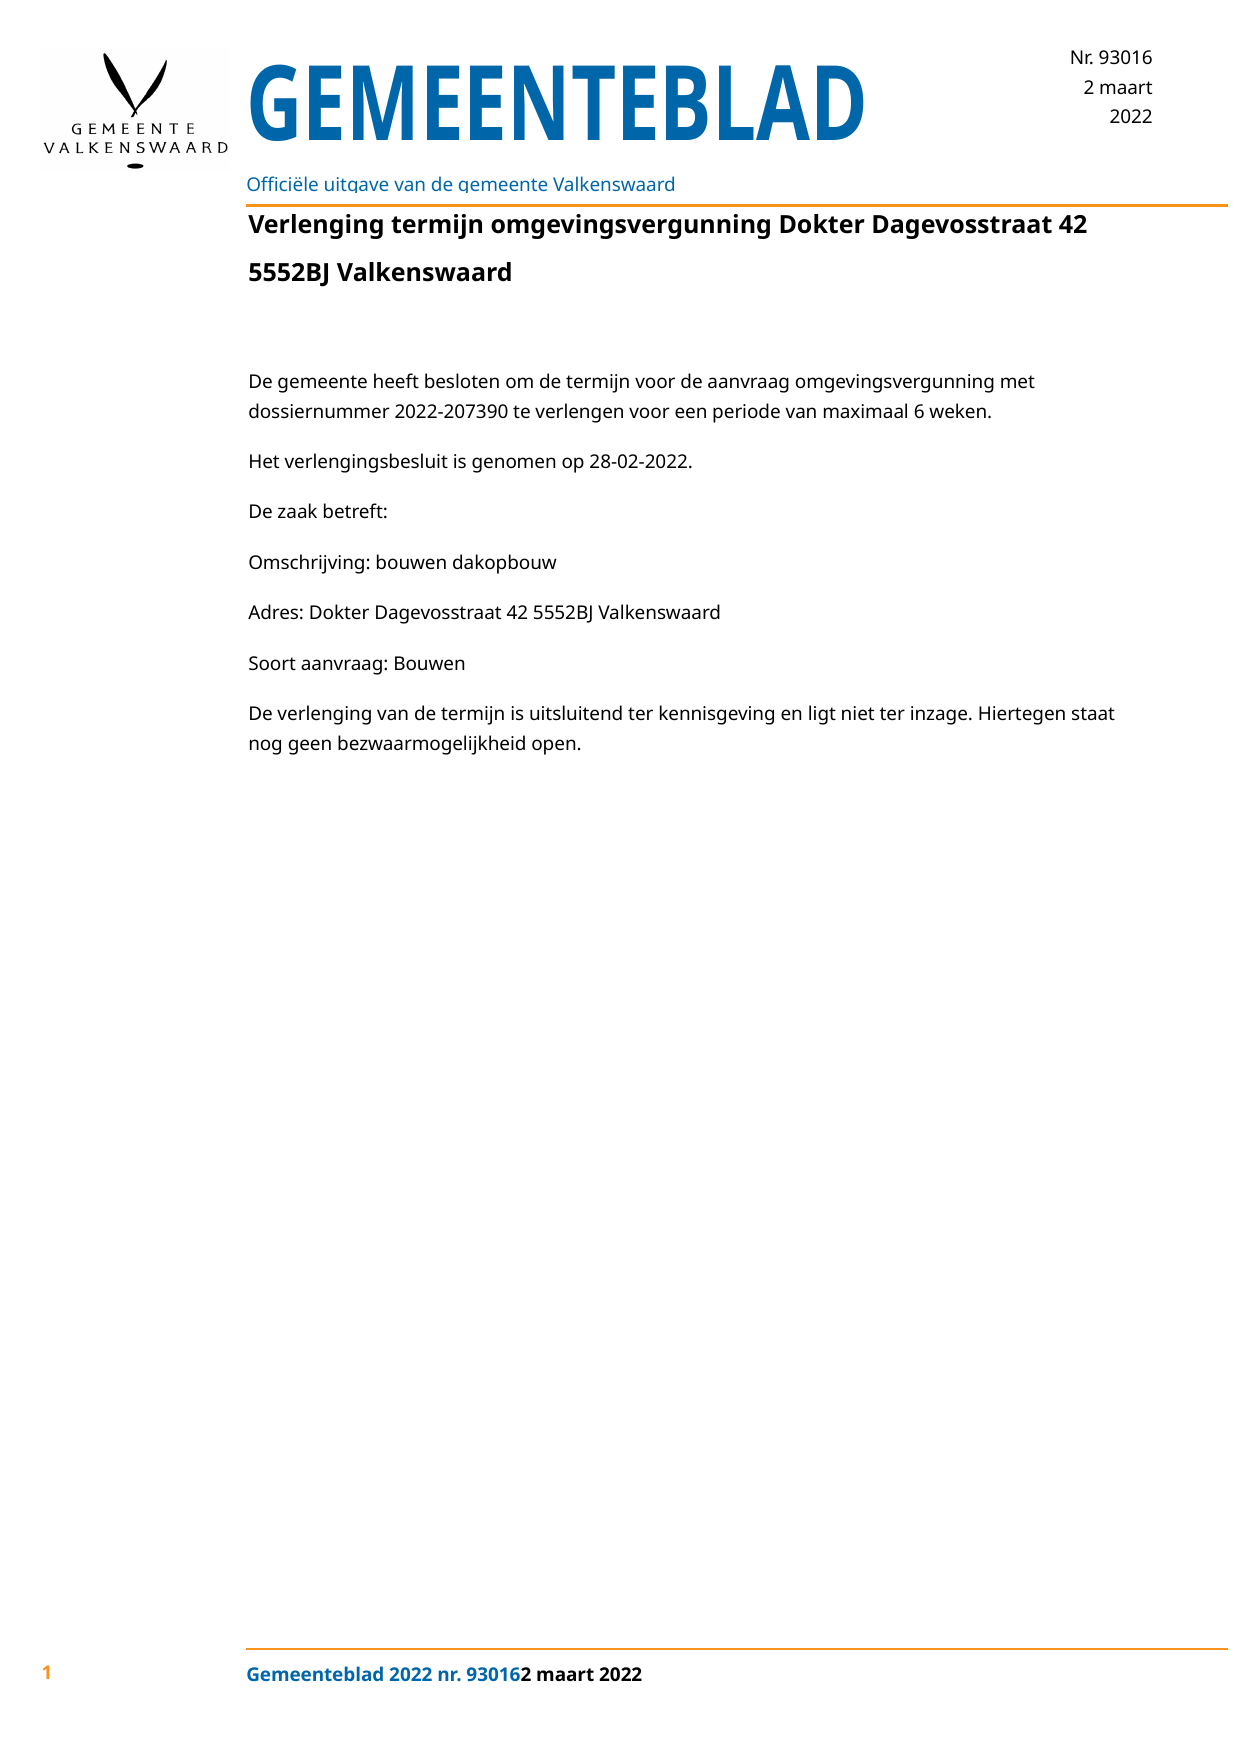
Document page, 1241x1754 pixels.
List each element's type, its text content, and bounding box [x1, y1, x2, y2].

text Het verlengingsbesluit is genomen op 28-02-2022. [248, 448, 1152, 474]
picture [41, 47, 231, 172]
text De zaak betreft: [248, 499, 1152, 524]
text De verlenging van de termijn is uitsluitend ter kennisgeving en ligt niet ter inzage. Hiertegen staat nog geen bezwaarmogelijkheid open. [248, 700, 1152, 756]
text Soort aanvraag: Bouwen [248, 650, 1152, 676]
text De gemeente heeft besloten om de termijn voor de aanvraag omgevingsvergunning met dossiernummer 2022-207390 te verlengen voor een periode van maximaal 6 weken. [248, 368, 1152, 424]
text Omschrijving: bouwen dakopbouw [248, 549, 1152, 575]
text Adres: Dokter Dagevosstraat 42 5552BJ Valkenswaard [248, 599, 1152, 625]
text Verlenging termijn omgevingsvergunning Dokter Dagevosstraat 42 5552BJ Valkenswaard [248, 207, 1152, 288]
